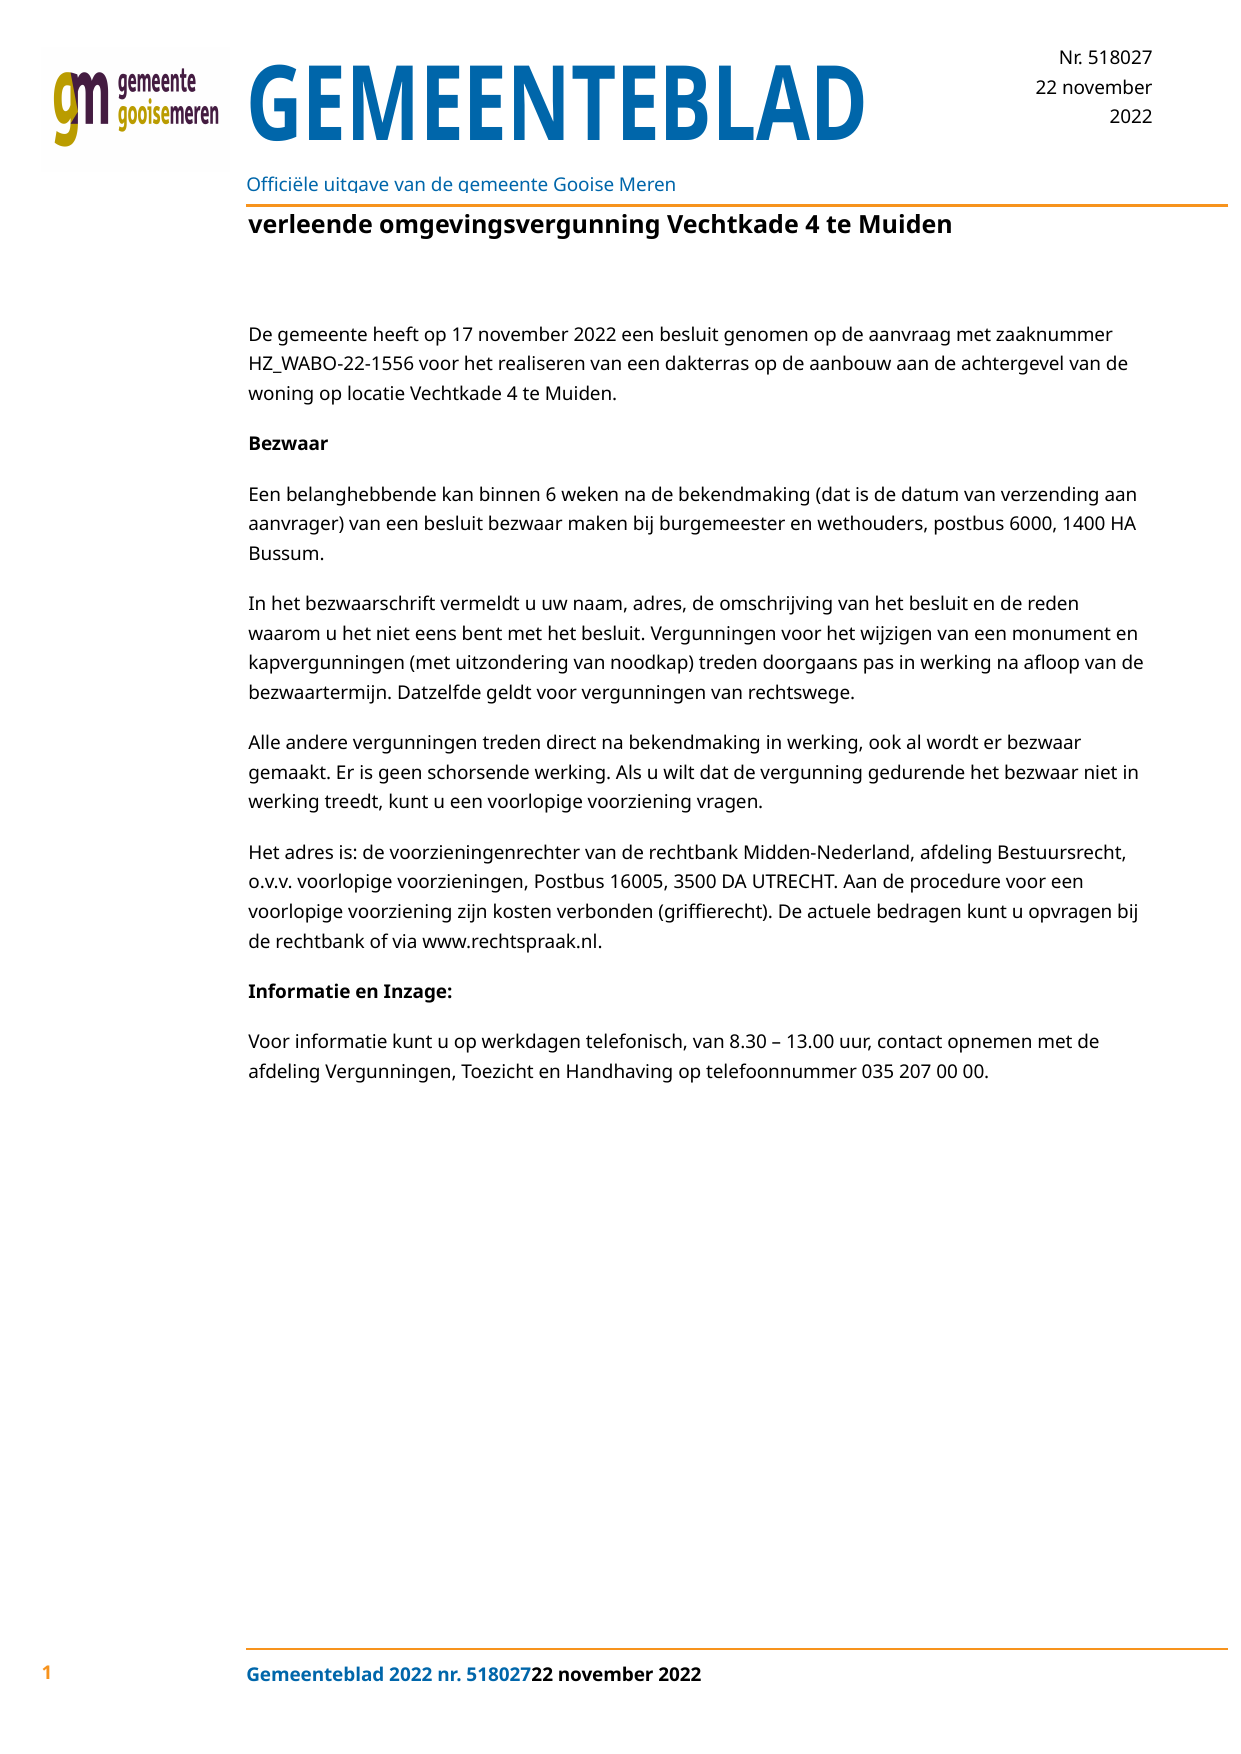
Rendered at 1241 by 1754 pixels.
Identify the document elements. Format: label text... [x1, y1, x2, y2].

text Een belanghebbende kan binnen 6 weken na de bekendmaking (dat is de datum van verzending aan aanvrager) van een besluit bezwaar maken bij burgemeester en wethouders, postbus 6000, 1400 HA Bussum. [248, 481, 1152, 566]
text De gemeente heeft op 17 november 2022 een besluit genomen op de aanvraag met zaaknummer HZ_WABO-22-1556 voor het realiseren van een dakterras op de aanbouw aan de achtergevel van de woning op locatie Vechtkade 4 te Muiden. [248, 321, 1152, 406]
text Alle andere vergunningen treden direct na bekendmaking in werking, ook al wordt er bezwaar gemaakt. Er is geen schorsende werking. Als u wilt dat de vergunning gedurende het bezwaar niet in werking treedt, kunt u een voorlopige voorziening vragen. [248, 729, 1152, 814]
text Bezwaar [248, 430, 1152, 456]
text Informatie en Inzage: [248, 978, 1152, 1004]
text In het bezwaarschrift vermeldt u uw naam, adres, de omschrijving van het besluit en de reden waarom u het niet eens bent met het besluit. Vergunningen voor het wijzigen van een monument en kapvergunningen (met uitzondering van noodkap) treden doorgaans pas in werking na afloop van de bezwaartermijn. Datzelfde geldt voor vergunningen van rechtswege. [248, 590, 1152, 705]
text verleende omgevingsvergunning Vechtkade 4 te Muiden [248, 207, 1152, 241]
text Het adres is: de voorzieningenrechter van de rechtbank Midden-Nederland, afdeling Bestuursrecht, o.v.v. voorlopige voorzieningen, Postbus 16005, 3500 DA UTRECHT. Aan de procedure voor een voorlopige voorziening zijn kosten verbonden (griffierecht). De actuele bedragen kunt u opvragen bij de rechtbank of via www.rechtspraak.nl. [248, 839, 1152, 953]
text Voor informatie kunt u op werkdagen telefonisch, van 8.30 – 13.00 uur, contact opnemen met de afdeling Vergunningen, Toezicht en Handhaving op telefoonnummer 035 207 00 00. [248, 1029, 1152, 1084]
picture [41, 47, 231, 172]
